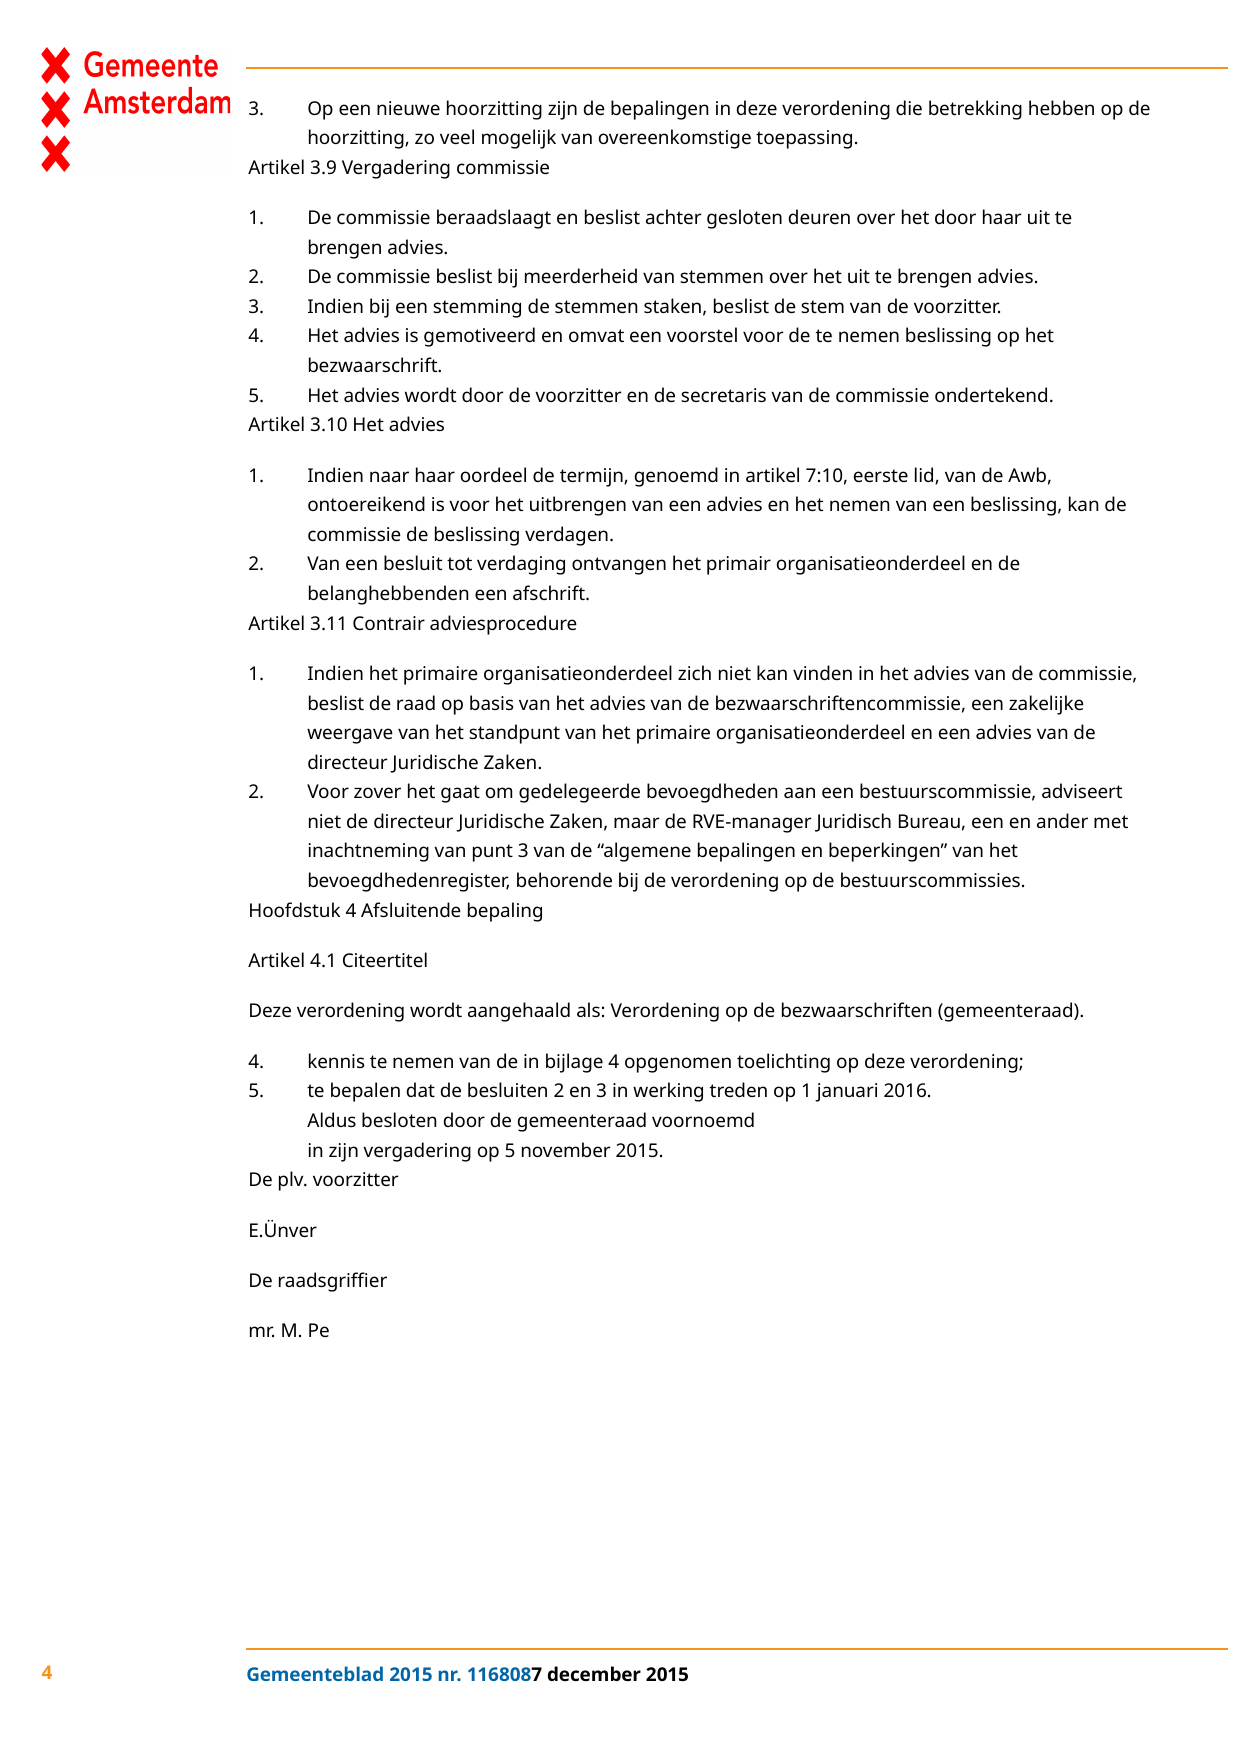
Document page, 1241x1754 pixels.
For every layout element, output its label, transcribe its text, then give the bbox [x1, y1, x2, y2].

list De commissie beraadslaagt en beslist achter gesloten deuren over het door haar uit te brengen advies. [248, 204, 1152, 260]
list kennis te nemen van de in bijlage 4 opgenomen toelichting op deze verordening; [248, 1048, 1152, 1074]
list Indien naar haar oordeel de termijn, genoemd in artikel 7:10, eerste lid, van de Awb, ontoereikend is voor het uitbrengen van een advies en het nemen van een beslissing, kan de commissie de beslissing verdagen. [248, 462, 1152, 547]
list Het advies is gemotiveerd en omvat een voorstel voor de te nemen beslissing op het bezwaarschrift. [248, 323, 1152, 378]
list Indien het primaire organisatieonderdeel zich niet kan vinden in het advies van de commissie, beslist de raad op basis van het advies van de bezwaarschriftencommissie, een zakelijke weergave van het standpunt van het primaire organisatieonderdeel en een advies van de directeur Juridische Zaken. [248, 660, 1152, 775]
list te bepalen dat de besluiten 2 en 3 in werking treden op 1 januari 2016. [248, 1078, 1152, 1103]
text Artikel 4.1 Citeertitel [248, 947, 1152, 973]
list De commissie beslist bij meerderheid van stemmen over het uit te brengen advies. [248, 263, 1152, 289]
text Deze verordening wordt aangehaald als: Verordening op de bezwaarschriften (gemeenteraad). [248, 998, 1152, 1023]
list Op een nieuwe hoorzitting zijn de bepalingen in deze verordening die betrekking hebben op de hoorzitting, zo veel mogelijk van overeenkomstige toepassing. [248, 95, 1152, 150]
text Hoofdstuk 4 Afsluitende bepaling [248, 897, 1152, 923]
list Van een besluit tot verdaging ontvangen het primair organisatieonderdeel en de belanghebbenden een afschrift. [248, 551, 1152, 606]
picture [41, 47, 231, 172]
text E.Ünver [248, 1217, 1152, 1243]
list Aldus besloten door de gemeenteraad voornoemd [248, 1107, 1152, 1133]
list Indien bij een stemming de stemmen staken, beslist de stem van de voorzitter. [248, 293, 1152, 319]
list Voor zover het gaat om gedelegeerde bevoegdheden aan een bestuurscommissie, adviseert niet de directeur Juridische Zaken, maar de RVE-manager Juridisch Bureau, een en ander met inachtneming van punt 3 van de “algemene bepalingen en beperkingen” van het bevoegdhedenregister, behorende bij de verordening op de bestuurscommissies. [248, 778, 1152, 893]
text Artikel 3.9 Vergadering commissie [248, 154, 1152, 180]
text Artikel 3.11 Contrair adviesprocedure [248, 610, 1152, 636]
text Artikel 3.10 Het advies [248, 411, 1152, 437]
list in zijn vergadering op 5 november 2015. [248, 1137, 1152, 1163]
text mr. M. Pe [248, 1318, 1152, 1343]
list Het advies wordt door de voorzitter en de secretaris van de commissie ondertekend. [248, 382, 1152, 408]
text De plv. voorzitter [248, 1166, 1152, 1192]
text De raadsgriffier [248, 1267, 1152, 1293]
